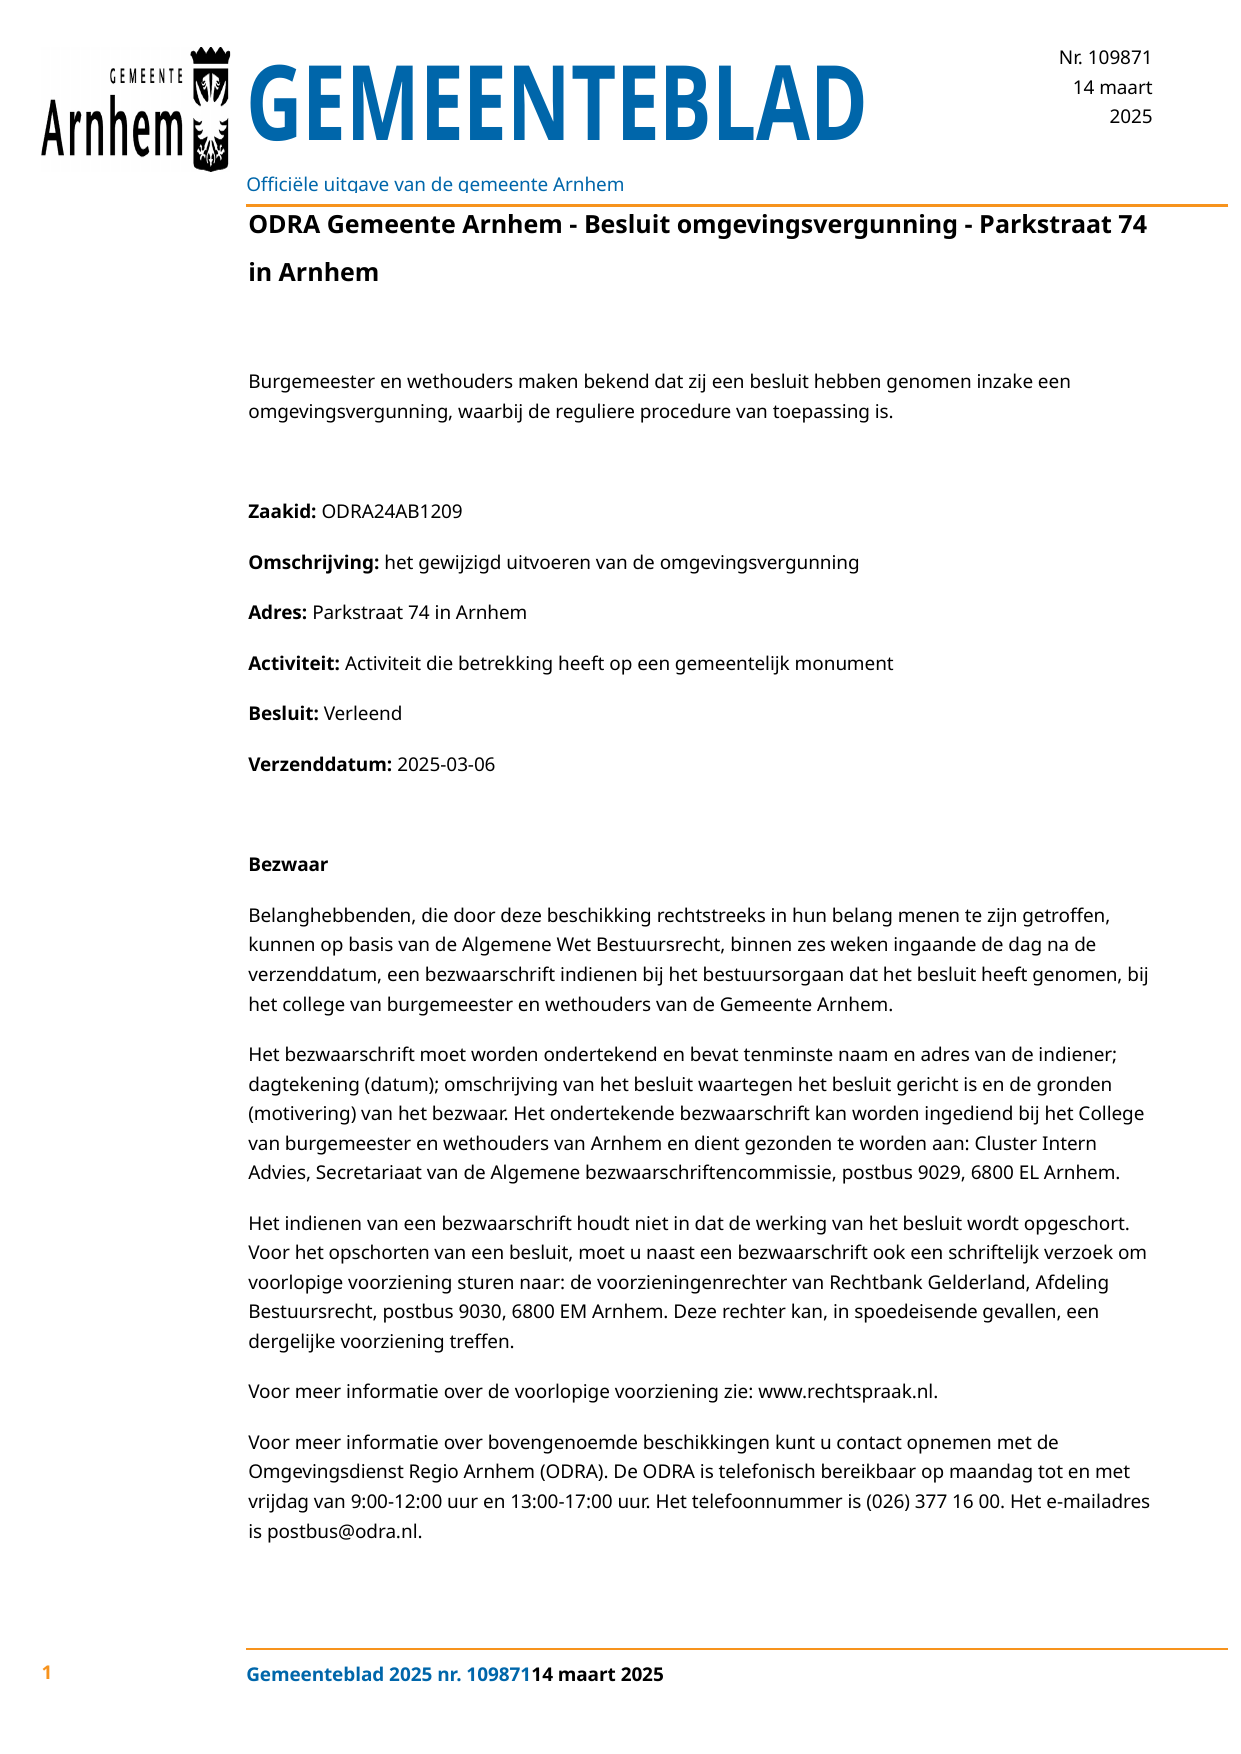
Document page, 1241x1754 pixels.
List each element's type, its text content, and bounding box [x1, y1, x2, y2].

text Bezwaar [248, 852, 1152, 877]
text Voor meer informatie over de voorlopige voorziening zie: www.rechtspraak.nl. [248, 1379, 1152, 1404]
text Belanghebbenden, die door deze beschikking rechtstreeks in hun belang menen te zijn getroffen, kunnen op basis van de Algemene Wet Bestuursrecht, binnen zes weken ingaande de dag na de verzenddatum, een bezwaarschrift indienen bij het bestuursorgaan dat het besluit heeft genomen, bij het college van burgemeester en wethouders van de Gemeente Arnhem. [248, 902, 1152, 1017]
text Adres: Parkstraat 74 in Arnhem [248, 599, 1152, 625]
text Het indienen van een bezwaarschrift houdt niet in dat de werking van het besluit wordt opgeschort. Voor het opschorten van een besluit, moet u naast een bezwaarschrift ook een schriftelijk verzoek om voorlopige voorziening sturen naar: de voorzieningenrechter van Rechtbank Gelderland, Afdeling Bestuursrecht, postbus 9030, 6800 EM Arnhem. Deze rechter kan, in spoedeisende gevallen, een dergelijke voorziening treffen. [248, 1210, 1152, 1354]
text Voor meer informatie over bovengenoemde beschikkingen kunt u contact opnemen met de Omgevingsdienst Regio Arnhem (ODRA). De ODRA is telefonisch bereikbaar op maandag tot en met vrijdag van 9:00-12:00 uur en 13:00-17:00 uur. Het telefoonnummer is (026) 377 16 00. Het e-mailadres is postbus@odra.nl. [248, 1429, 1152, 1544]
text Verzenddatum: 2025-03-06 [248, 751, 1152, 777]
picture [41, 47, 231, 172]
text Het bezwaarschrift moet worden ondertekend en bevat tenminste naam en adres van de indiener; dagtekening (datum); omschrijving van het besluit waartegen het besluit gericht is en de gronden (motivering) van het bezwaar. Het ondertekende bezwaarschrift kan worden ingediend bij het College van burgemeester en wethouders van Arnhem en dient gezonden te worden aan: Cluster Intern Advies, Secretariaat van de Algemene bezwaarschriftencommissie, postbus 9029, 6800 EL Arnhem. [248, 1041, 1152, 1185]
text Omschrijving: het gewijzigd uitvoeren van de omgevingsvergunning [248, 549, 1152, 575]
text Activiteit: Activiteit die betrekking heeft op een gemeentelijk monument [248, 650, 1152, 676]
text Zaakid: ODRA24AB1209 [248, 499, 1152, 524]
text Burgemeester en wethouders maken bekend dat zij een besluit hebben genomen inzake een omgevingsvergunning, waarbij de reguliere procedure van toepassing is. [248, 368, 1152, 424]
text Besluit: Verleend [248, 700, 1152, 726]
text ODRA Gemeente Arnhem - Besluit omgevingsvergunning - Parkstraat 74 in Arnhem [248, 207, 1152, 288]
